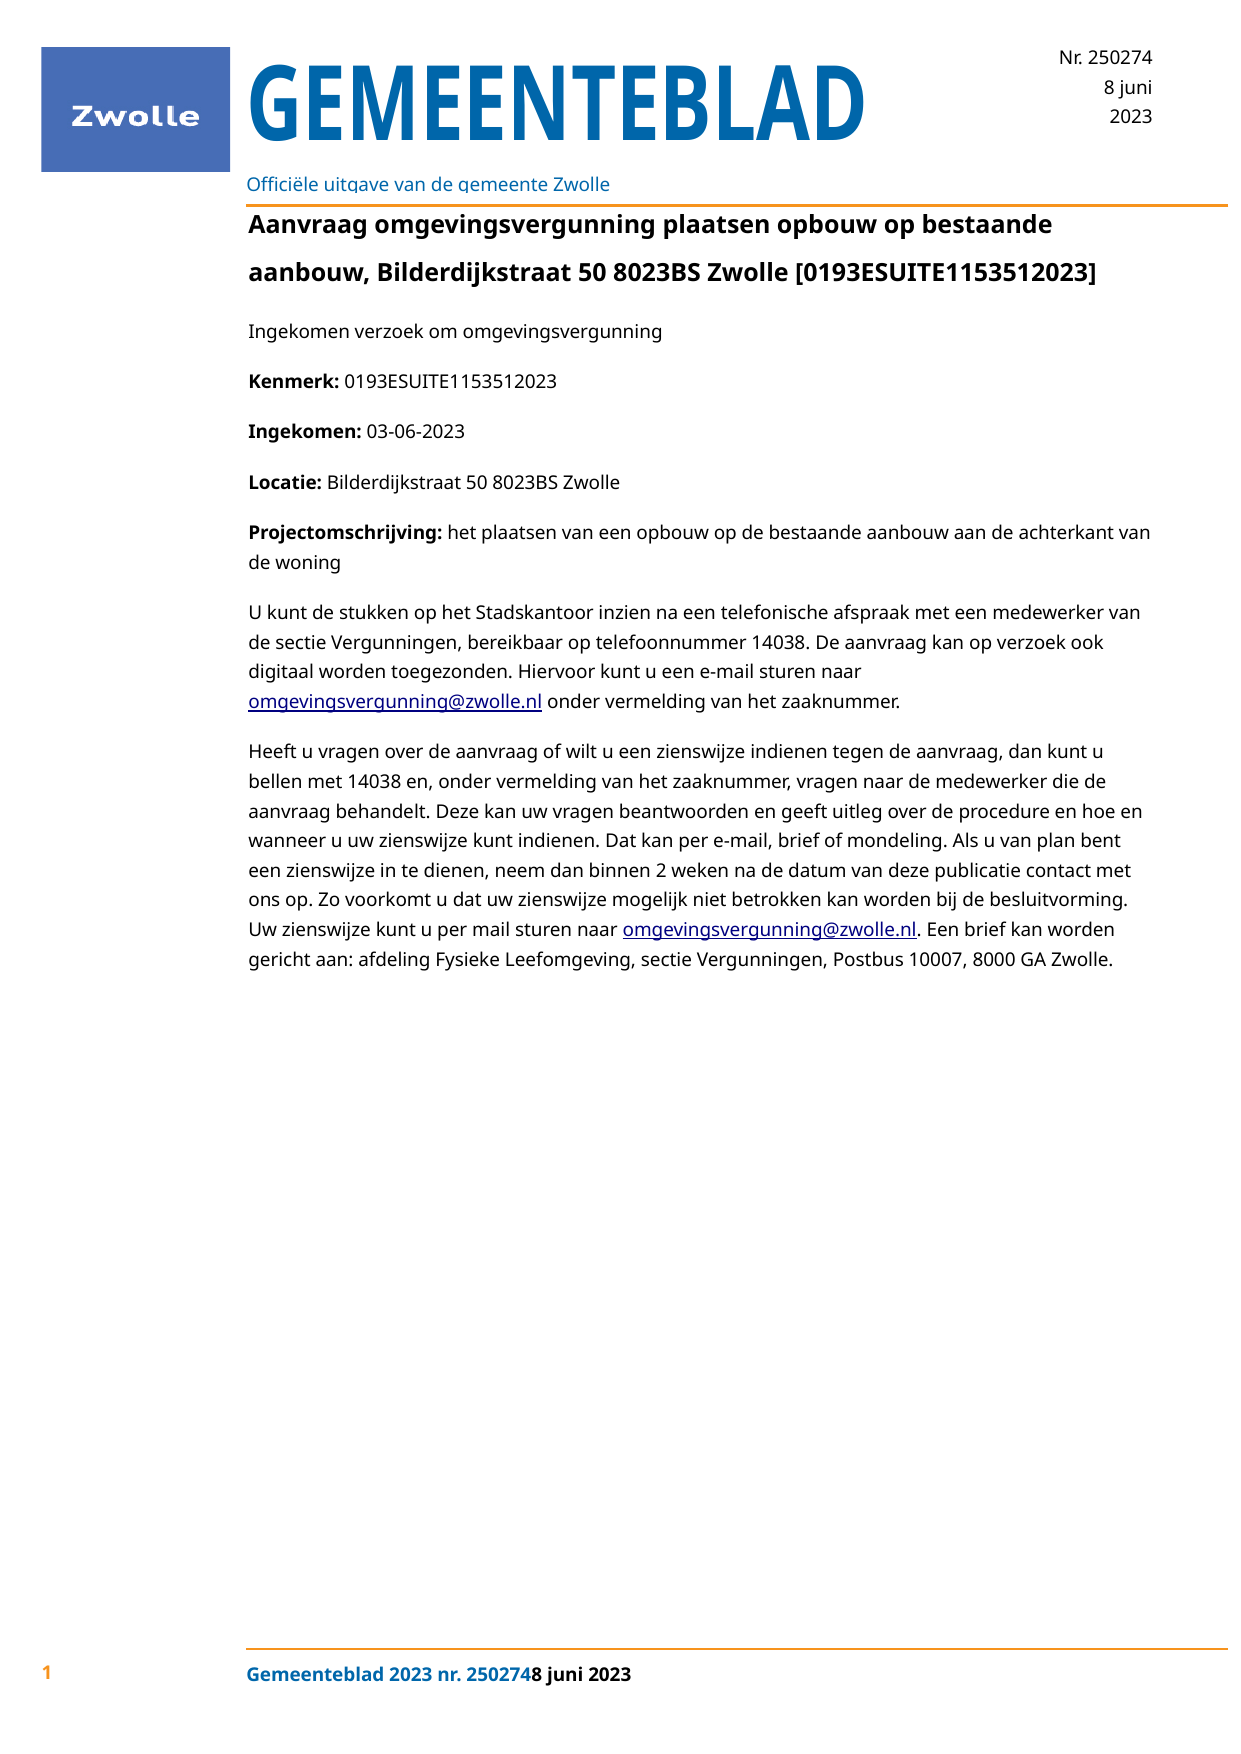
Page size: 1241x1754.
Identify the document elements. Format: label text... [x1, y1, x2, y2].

text Projectomschrijving: het plaatsen van een opbouw op de bestaande aanbouw aan de achterkant van de woning [248, 519, 1152, 575]
text U kunt de stukken op het Stadskantoor inzien na een telefonische afspraak met een medewerker van de sectie Vergunningen, bereikbaar op telefoonnummer 14038. De aanvraag kan op verzoek ook digitaal worden toegezonden. Hiervoor kunt u een e-mail sturen naar omgevingsvergunning@zwolle.nl onder vermelding van het zaaknummer. [248, 599, 1152, 714]
text Kenmerk: 0193ESUITE1153512023 [248, 368, 1152, 394]
text Ingekomen: 03-06-2023 [248, 419, 1152, 444]
text Heeft u vragen over de aanvraag of wilt u een zienswijze indienen tegen de aanvraag, dan kunt u bellen met 14038 en, onder vermelding van het zaaknummer, vragen naar de medewerker die de aanvraag behandelt. Deze kan uw vragen beantwoorden en geeft uitleg over de procedure en hoe en wanneer u uw zienswijze kunt indienen. Dat kan per e-mail, brief of mondeling. Als u van plan bent een zienswijze in te dienen, neem dan binnen 2 weken na de datum van deze publicatie contact met ons op. Zo voorkomt u dat uw zienswijze mogelijk niet betrokken kan worden bij de besluitvorming. Uw zienswijze kunt u per mail sturen naar omgevingsvergunning@zwolle.nl. Een brief kan worden gericht aan: afdeling Fysieke Leefomgeving, sectie Vergunningen, Postbus 10007, 8000 GA Zwolle. [248, 739, 1152, 972]
text Locatie: Bilderdijkstraat 50 8023BS Zwolle [248, 469, 1152, 495]
text Ingekomen verzoek om omgevingsvergunning [248, 318, 1152, 344]
text Aanvraag omgevingsvergunning plaatsen opbouw op bestaande aanbouw, Bilderdijkstraat 50 8023BS Zwolle [0193ESUITE1153512023] [248, 207, 1152, 288]
picture [41, 47, 231, 172]
